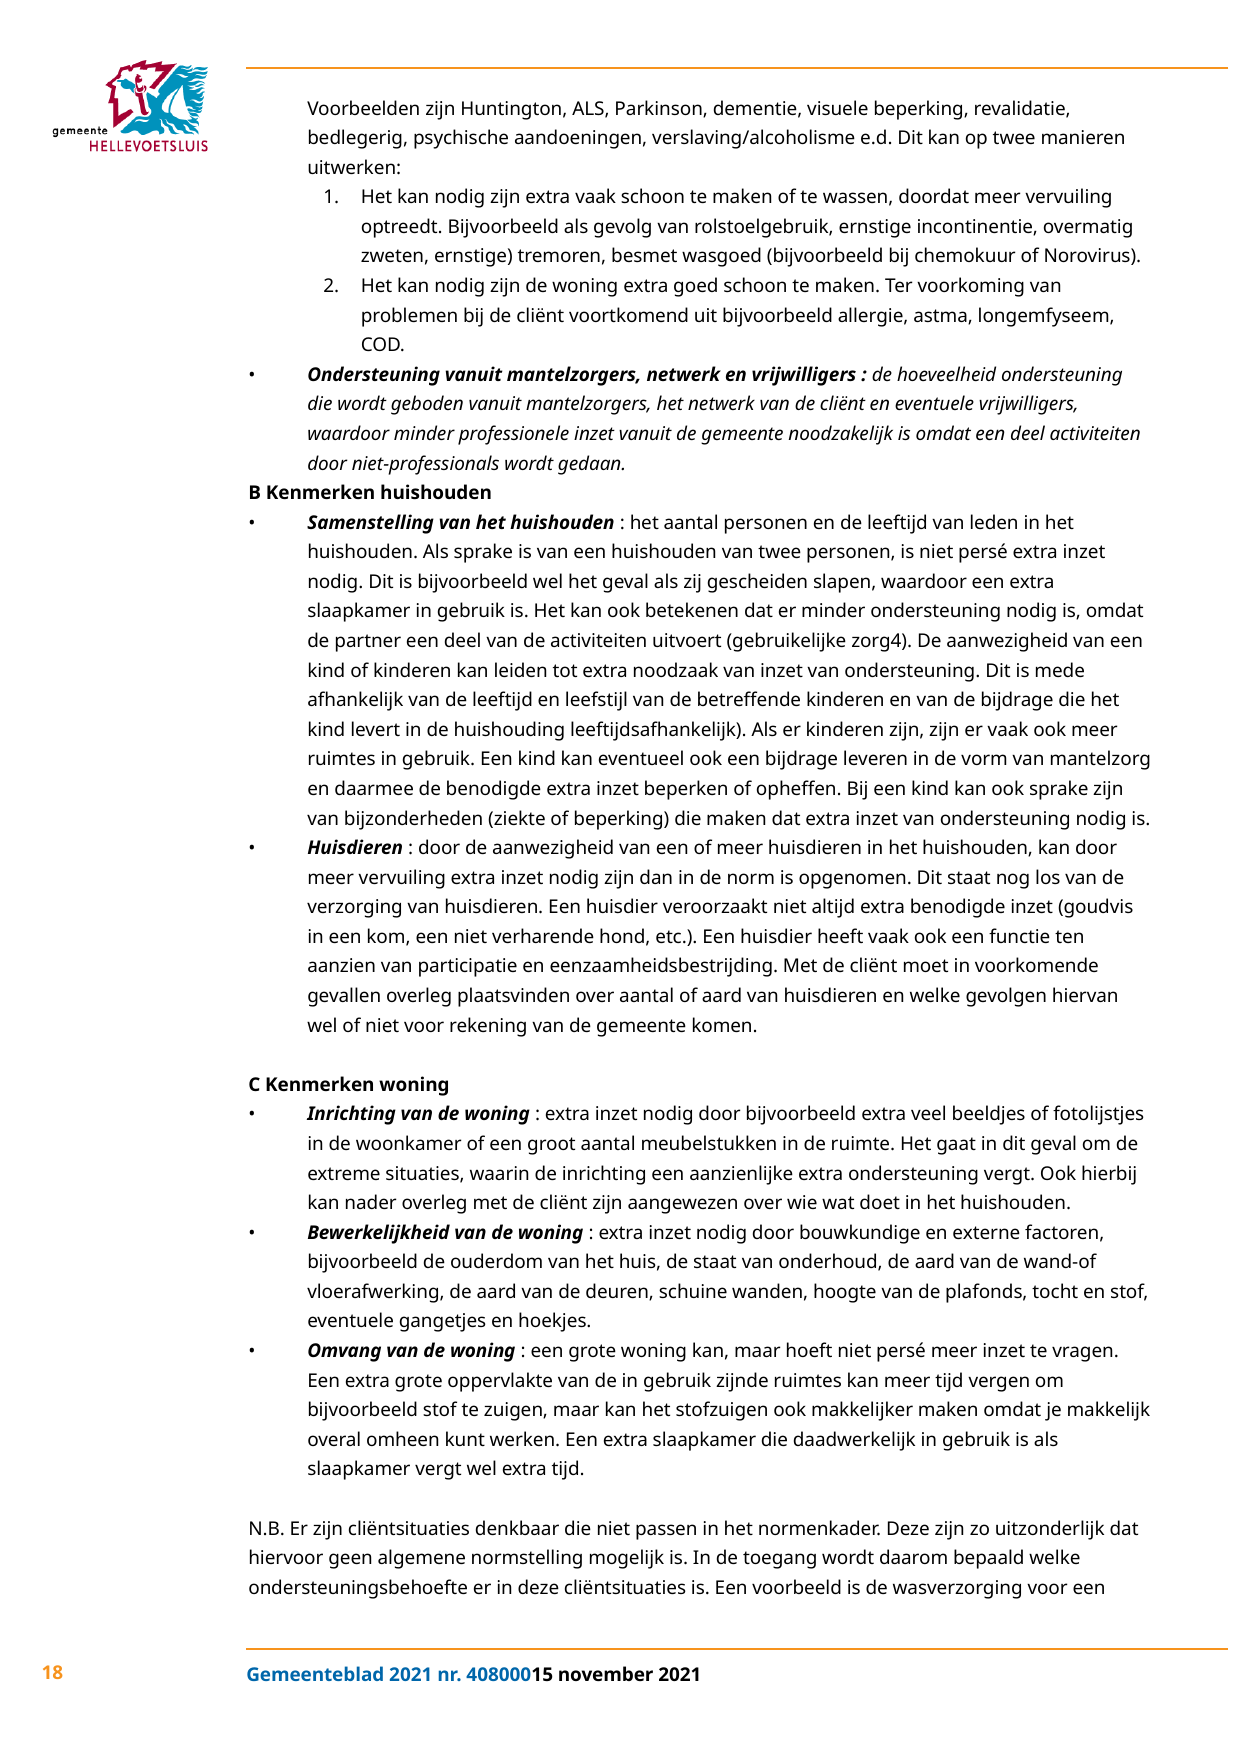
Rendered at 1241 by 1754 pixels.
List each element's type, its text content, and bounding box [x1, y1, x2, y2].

list Voorbeelden zijn Huntington, ALS, Parkinson, dementie, visuele beperking, revalidatie, bedlegerig, psychische aandoeningen, verslaving/alcoholisme e.d. Dit kan op twee manieren uitwerken: [248, 95, 1152, 180]
picture [41, 47, 231, 172]
text B Kenmerken huishouden [248, 479, 1152, 505]
text N.B. Er zijn cliëntsituaties denkbaar die niet passen in het normenkader. Deze zijn zo uitzonderlijk dat hiervoor geen algemene normstelling mogelijk is. In de toegang wordt daarom bepaald welke ondersteuningsbehoefte er in deze cliëntsituaties is. Een voorbeeld is de wasverzorging voor een [248, 1515, 1152, 1600]
list Samenstelling van het huishouden : het aantal personen en de leeftijd van leden in het huishouden. Als sprake is van een huishouden van twee personen, is niet persé extra inzet nodig. Dit is bijvoorbeeld wel het geval als zij gescheiden slapen, waardoor een extra slaapkamer in gebruik is. Het kan ook betekenen dat er minder ondersteuning nodig is, omdat de partner een deel van de activiteiten uitvoert (gebruikelijke zorg4). De aanwezigheid van een kind of kinderen kan leiden tot extra noodzaak van inzet van ondersteuning. Dit is mede afhankelijk van de leeftijd en leefstijl van de betreffende kinderen en van de bijdrage die het kind levert in de huishouding leeftijdsafhankelijk). Als er kinderen zijn, zijn er vaak ook meer ruimtes in gebruik. Een kind kan eventueel ook een bijdrage leveren in de vorm van mantelzorg en daarmee de benodigde extra inzet beperken of opheffen. Bij een kind kan ook sprake zijn van bijzonderheden (ziekte of beperking) die maken dat extra inzet van ondersteuning nodig is. [248, 509, 1152, 831]
text C Kenmerken woning [248, 1071, 1152, 1097]
list Omvang van de woning : een grote woning kan, maar hoeft niet persé meer inzet te vragen. Een extra grote oppervlakte van de in gebruik zijnde ruimtes kan meer tijd vergen om bijvoorbeeld stof te zuigen, maar kan het stofzuigen ook makkelijker maken omdat je makkelijk overal omheen kunt werken. Een extra slaapkamer die daadwerkelijk in gebruik is als slaapkamer vergt wel extra tijd. [248, 1337, 1152, 1481]
list Het kan nodig zijn extra vaak schoon te maken of te wassen, doordat meer vervuiling optreedt. Bijvoorbeeld als gevolg van rolstoelgebruik, ernstige incontinentie, overmatig zweten, ernstige) tremoren, besmet wasgoed (bijvoorbeeld bij chemokuur of Norovirus). [323, 183, 1152, 268]
list Het kan nodig zijn de woning extra goed schoon te maken. Ter voorkoming van problemen bij de cliënt voortkomend uit bijvoorbeeld allergie, astma, longemfyseem, COD. [323, 272, 1152, 357]
list Ondersteuning vanuit mantelzorgers, netwerk en vrijwilligers : de hoeveelheid ondersteuning die wordt geboden vanuit mantelzorgers, het netwerk van de cliënt en eventuele vrijwilligers, waardoor minder professionele inzet vanuit de gemeente noodzakelijk is omdat een deel activiteiten door niet-professionals wordt gedaan. [248, 361, 1152, 476]
list Inrichting van de woning : extra inzet nodig door bijvoorbeeld extra veel beeldjes of fotolijstjes in de woonkamer of een groot aantal meubelstukken in de ruimte. Het gaat in dit geval om de extreme situaties, waarin de inrichting een aanzienlijke extra ondersteuning vergt. Ook hierbij kan nader overleg met de cliënt zijn aangewezen over wie wat doet in het huishouden. [248, 1101, 1152, 1215]
list Bewerkelijkheid van de woning : extra inzet nodig door bouwkundige en externe factoren, bijvoorbeeld de ouderdom van het huis, de staat van onderhoud, de aard van de wand-of vloerafwerking, de aard van de deuren, schuine wanden, hoogte van de plafonds, tocht en stof, eventuele gangetjes en hoekjes. [248, 1219, 1152, 1333]
list Huisdieren : door de aanwezigheid van een of meer huisdieren in het huishouden, kan door meer vervuiling extra inzet nodig zijn dan in de norm is opgenomen. Dit staat nog los van de verzorging van huisdieren. Een huisdier veroorzaakt niet altijd extra benodigde inzet (goudvis in een kom, een niet verharende hond, etc.). Een huisdier heeft vaak ook een functie ten aanzien van participatie en eenzaamheidsbestrijding. Met de cliënt moet in voorkomende gevallen overleg plaatsvinden over aantal of aard van huisdieren en welke gevolgen hiervan wel of niet voor rekening van de gemeente komen. [248, 834, 1152, 1038]
